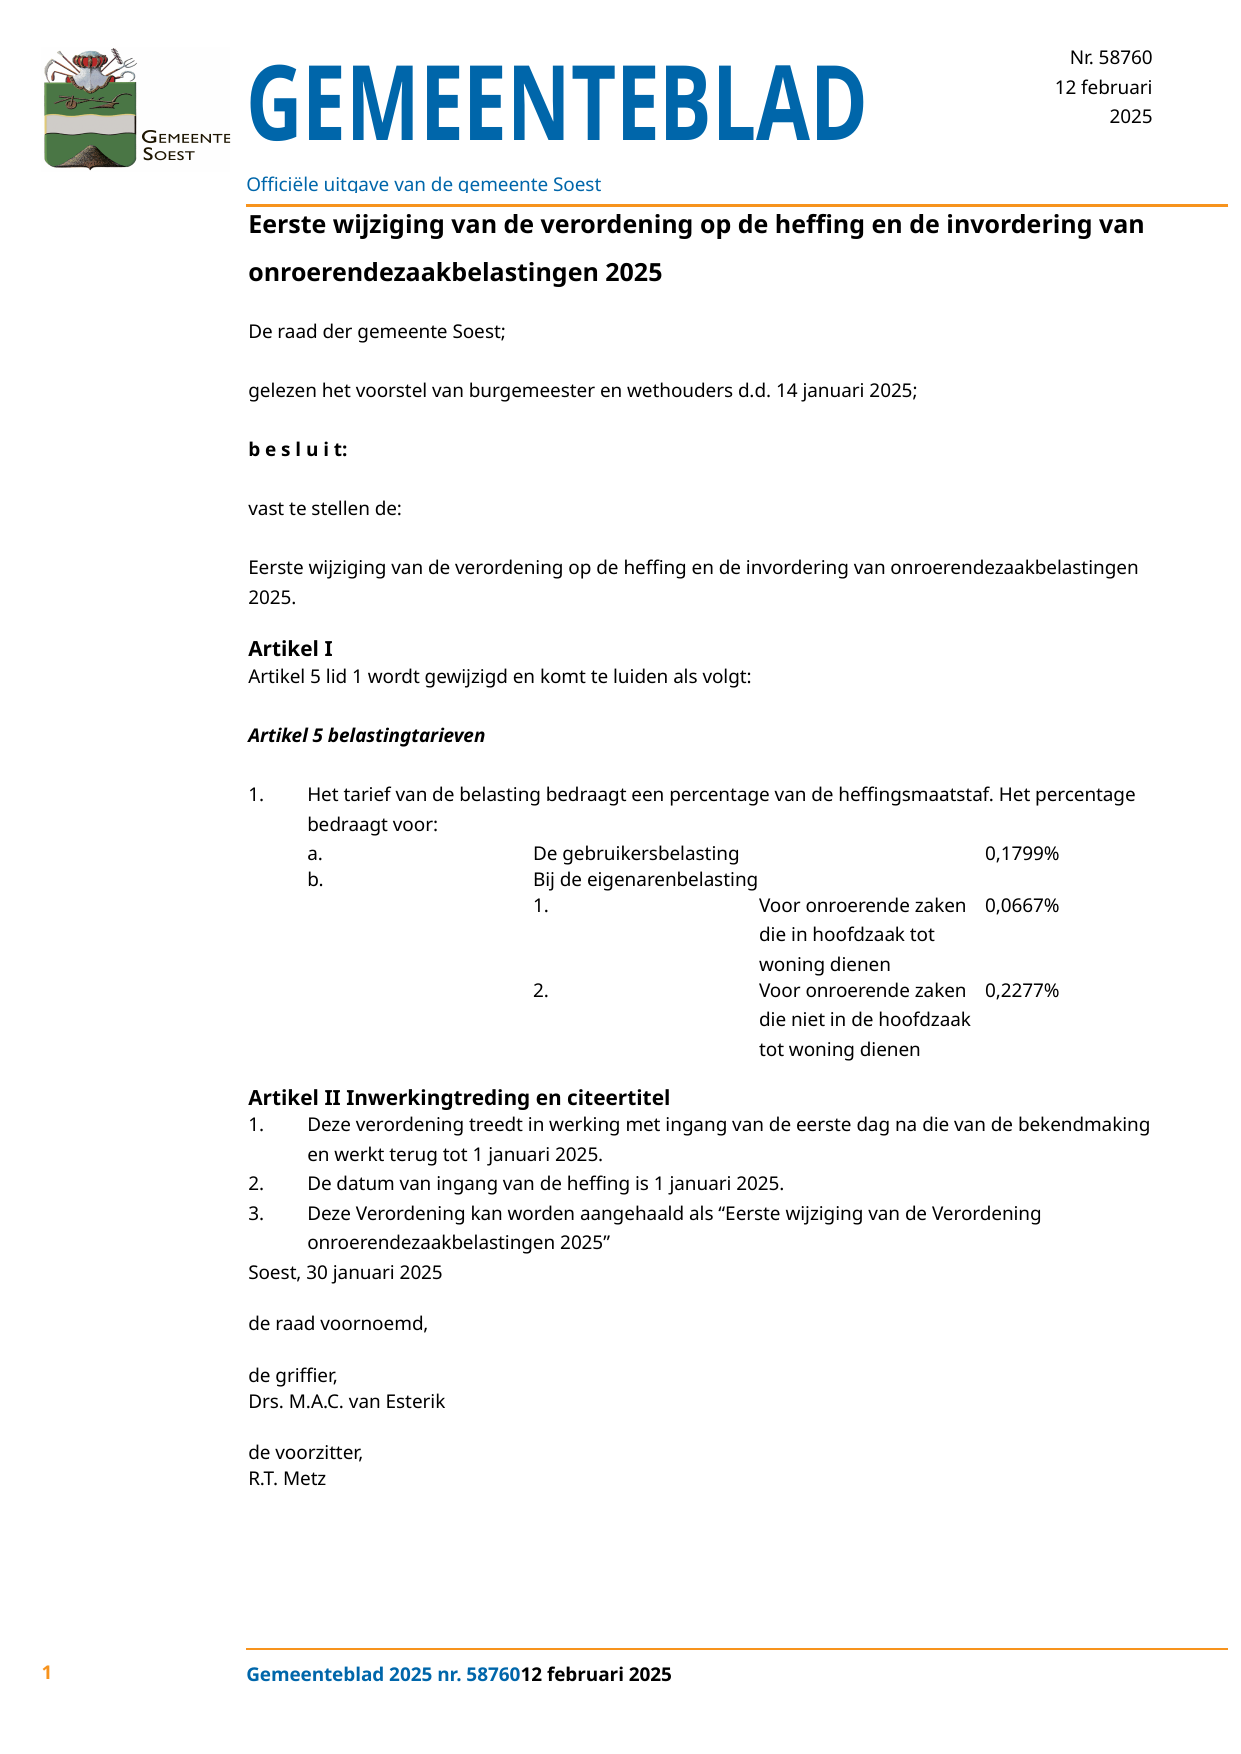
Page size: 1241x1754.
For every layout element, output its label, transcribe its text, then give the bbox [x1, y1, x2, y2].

table_cell Voor onroerende zaken die in hoofdzaak tot woning dienen [759, 892, 985, 977]
text Artikel 5 belastingtarieven [248, 722, 1152, 748]
list Het tarief van de belasting bedraagt een percentage van de heffingsmaatstaf. Het percentage bedraagt voor: [248, 781, 1152, 837]
table_header a. [307, 841, 533, 866]
text Soest, 30 januari 2025 [248, 1259, 1152, 1285]
table_cell [307, 977, 533, 1062]
text Artikel I [248, 634, 1152, 663]
text Eerste wijziging van de verordening op de heffing en de invordering van onroerendezaakbelastingen 2025. [248, 554, 1152, 610]
text vast te stellen de: [248, 495, 1152, 521]
text de raad voornoemd, [248, 1311, 1152, 1336]
table_cell Voor onroerende zaken die niet in de hoofdzaak tot woning dienen [759, 977, 985, 1062]
table_cell [985, 866, 1211, 892]
text Artikel 5 lid 1 wordt gewijzigd en komt te luiden als volgt: [248, 663, 1152, 689]
text de voorzitter, [248, 1439, 1152, 1465]
table_cell 2. [533, 977, 759, 1062]
table_header 0,1799% [985, 841, 1211, 866]
table_cell b. [307, 866, 533, 892]
text De raad der gemeente Soest; [248, 318, 1152, 344]
list Deze verordening treedt in werking met ingang van de eerste dag na die van de bekendmaking en werkt terug tot 1 januari 2025. [248, 1111, 1152, 1167]
picture [41, 47, 231, 172]
table_header [759, 841, 985, 866]
table_cell [307, 892, 533, 977]
list Deze Verordening kan worden aangehaald als “Eerste wijziging van de Verordening onroerendezaakbelastingen 2025” [248, 1200, 1152, 1255]
table_cell 1. [533, 892, 759, 977]
table_cell Bij de eigenarenbelasting [533, 866, 759, 892]
text b e s l u i t: [248, 436, 1152, 462]
table_cell 0,2277% [985, 977, 1211, 1062]
text Drs. M.A.C. van Esterik [248, 1388, 1152, 1413]
text Eerste wijziging van de verordening op de heffing en de invordering van onroerendezaakbelastingen 2025 [248, 207, 1152, 288]
table_header De gebruikersbelasting [533, 841, 759, 866]
table_cell 0,0667% [985, 892, 1211, 977]
table_cell [759, 866, 985, 892]
text de griffier, [248, 1362, 1152, 1388]
list De datum van ingang van de heffing is 1 januari 2025. [248, 1170, 1152, 1196]
text gelezen het voorstel van burgemeester en wethouders d.d. 14 januari 2025; [248, 377, 1152, 403]
text R.T. Metz [248, 1465, 1152, 1491]
text Artikel II Inwerkingtreding en citeertitel [248, 1083, 1152, 1111]
